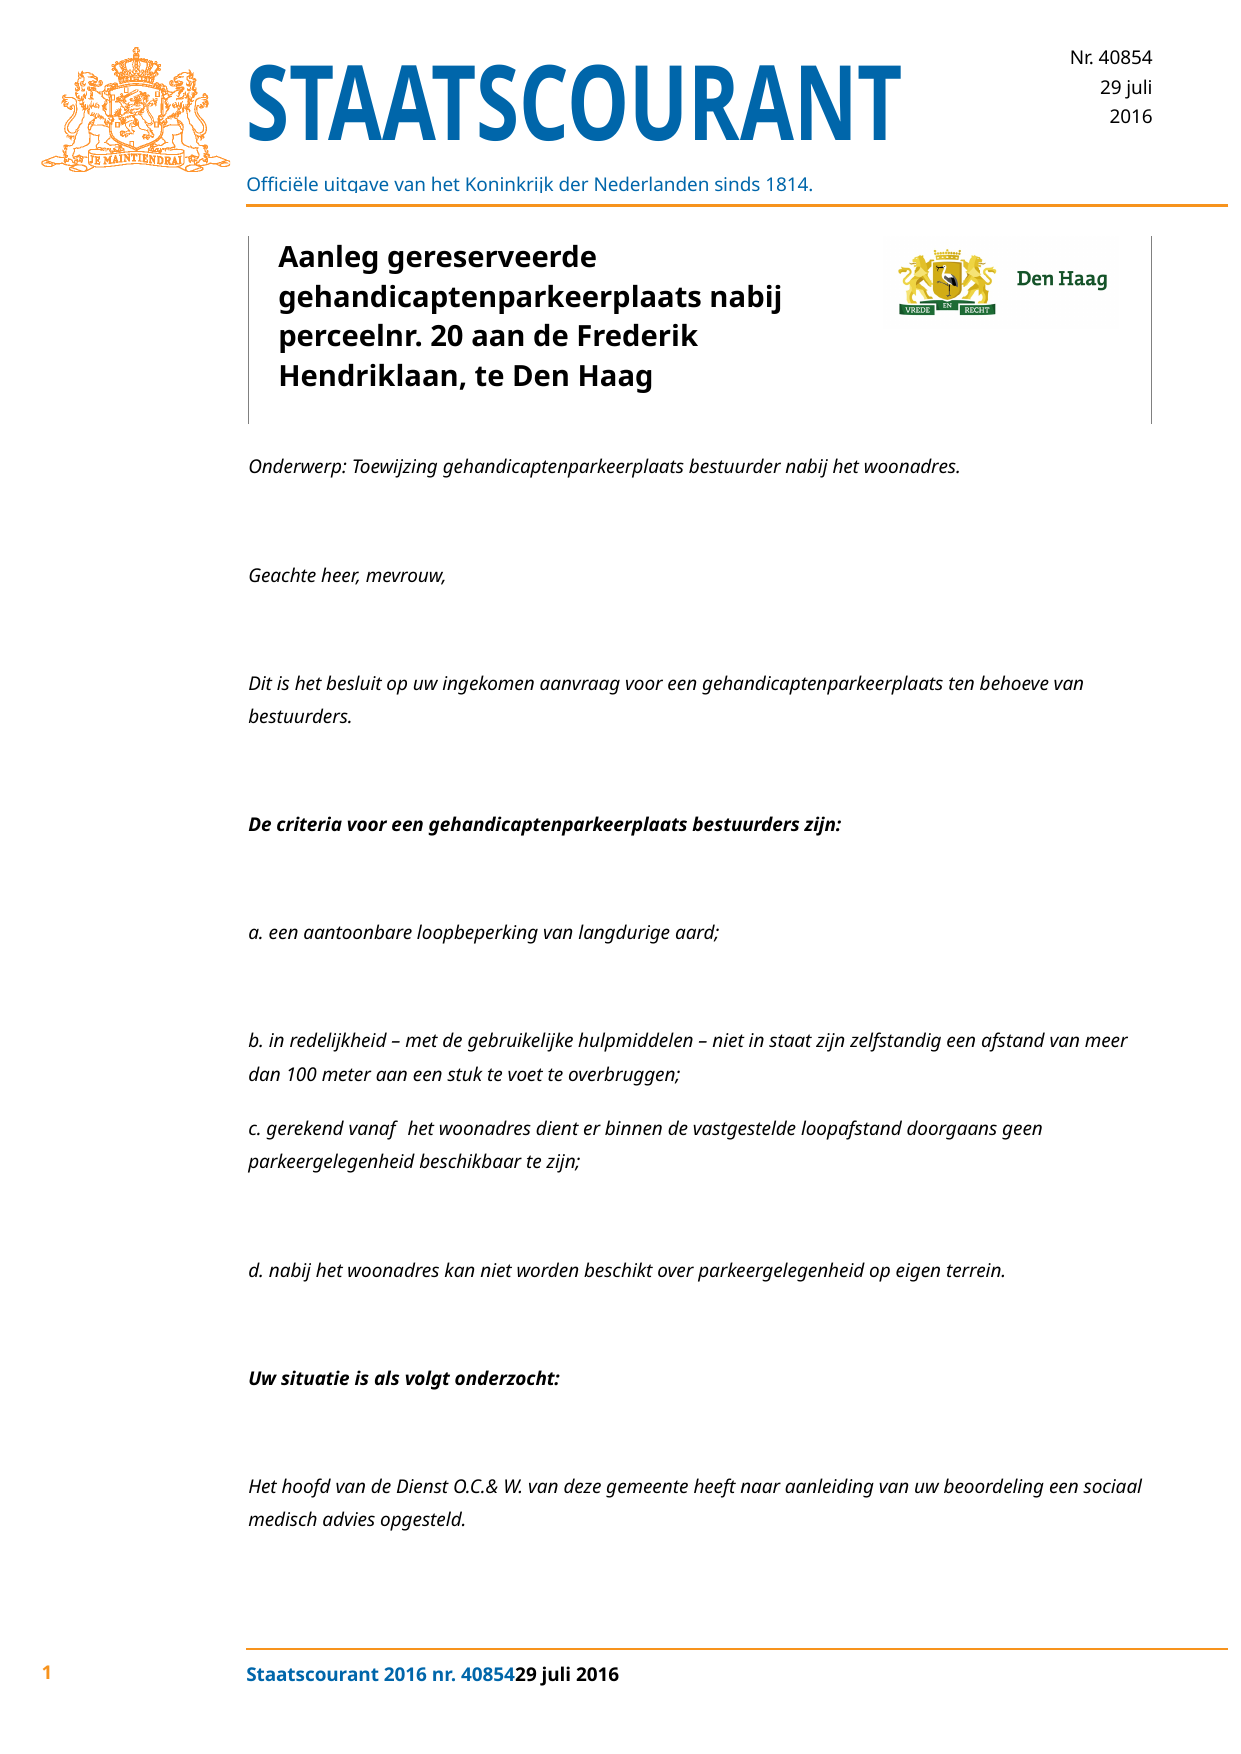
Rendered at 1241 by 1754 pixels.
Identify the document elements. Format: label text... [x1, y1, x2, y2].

text Geachte heer, mevrouw, [248, 562, 1152, 587]
table_header Aanleg gereserveerde gehandicaptenparkeerplaats nabij perceelnr. 20 aan de Frederik Hendriklaan, te Den Haag [249, 236, 850, 424]
text Onderwerp: Toewijzing gehandicaptenparkeerplaats bestuurder nabij het woonadres. [248, 454, 1152, 479]
table_header [850, 236, 1151, 424]
text Dit is het besluit op uw ingekomen aanvraag voor een gehandicaptenparkeerplaats ten behoeve van bestuurders. [248, 670, 1152, 729]
text a. een aantoonbare loopbeperking van langdurige aard; [248, 919, 1152, 945]
picture [41, 47, 231, 172]
text d. nabij het woonadres kan niet worden beschikt over parkeergelegenheid op eigen terrein. [248, 1257, 1152, 1282]
text c. gerekend vanaf het woonadres dient er binnen de vastgestelde loopafstand doorgaans geen parkeergelegenheid beschikbaar te zijn; [248, 1115, 1152, 1174]
text De criteria voor een gehandicaptenparkeerplaats bestuurders zijn: [248, 811, 1152, 837]
picture [882, 236, 1119, 329]
text Uw situatie is als volgt onderzocht: [248, 1365, 1152, 1391]
text Het hoofd van de Dienst O.C.& W. van deze gemeente heeft naar aanleiding van uw beoordeling een sociaal medisch advies opgesteld. [248, 1473, 1152, 1532]
text b. in redelijkheid – met de gebruikelijke hulpmiddelen – niet in staat zijn zelfstandig een afstand van meer dan 100 meter aan een stuk te voet te overbruggen; [248, 1028, 1152, 1087]
